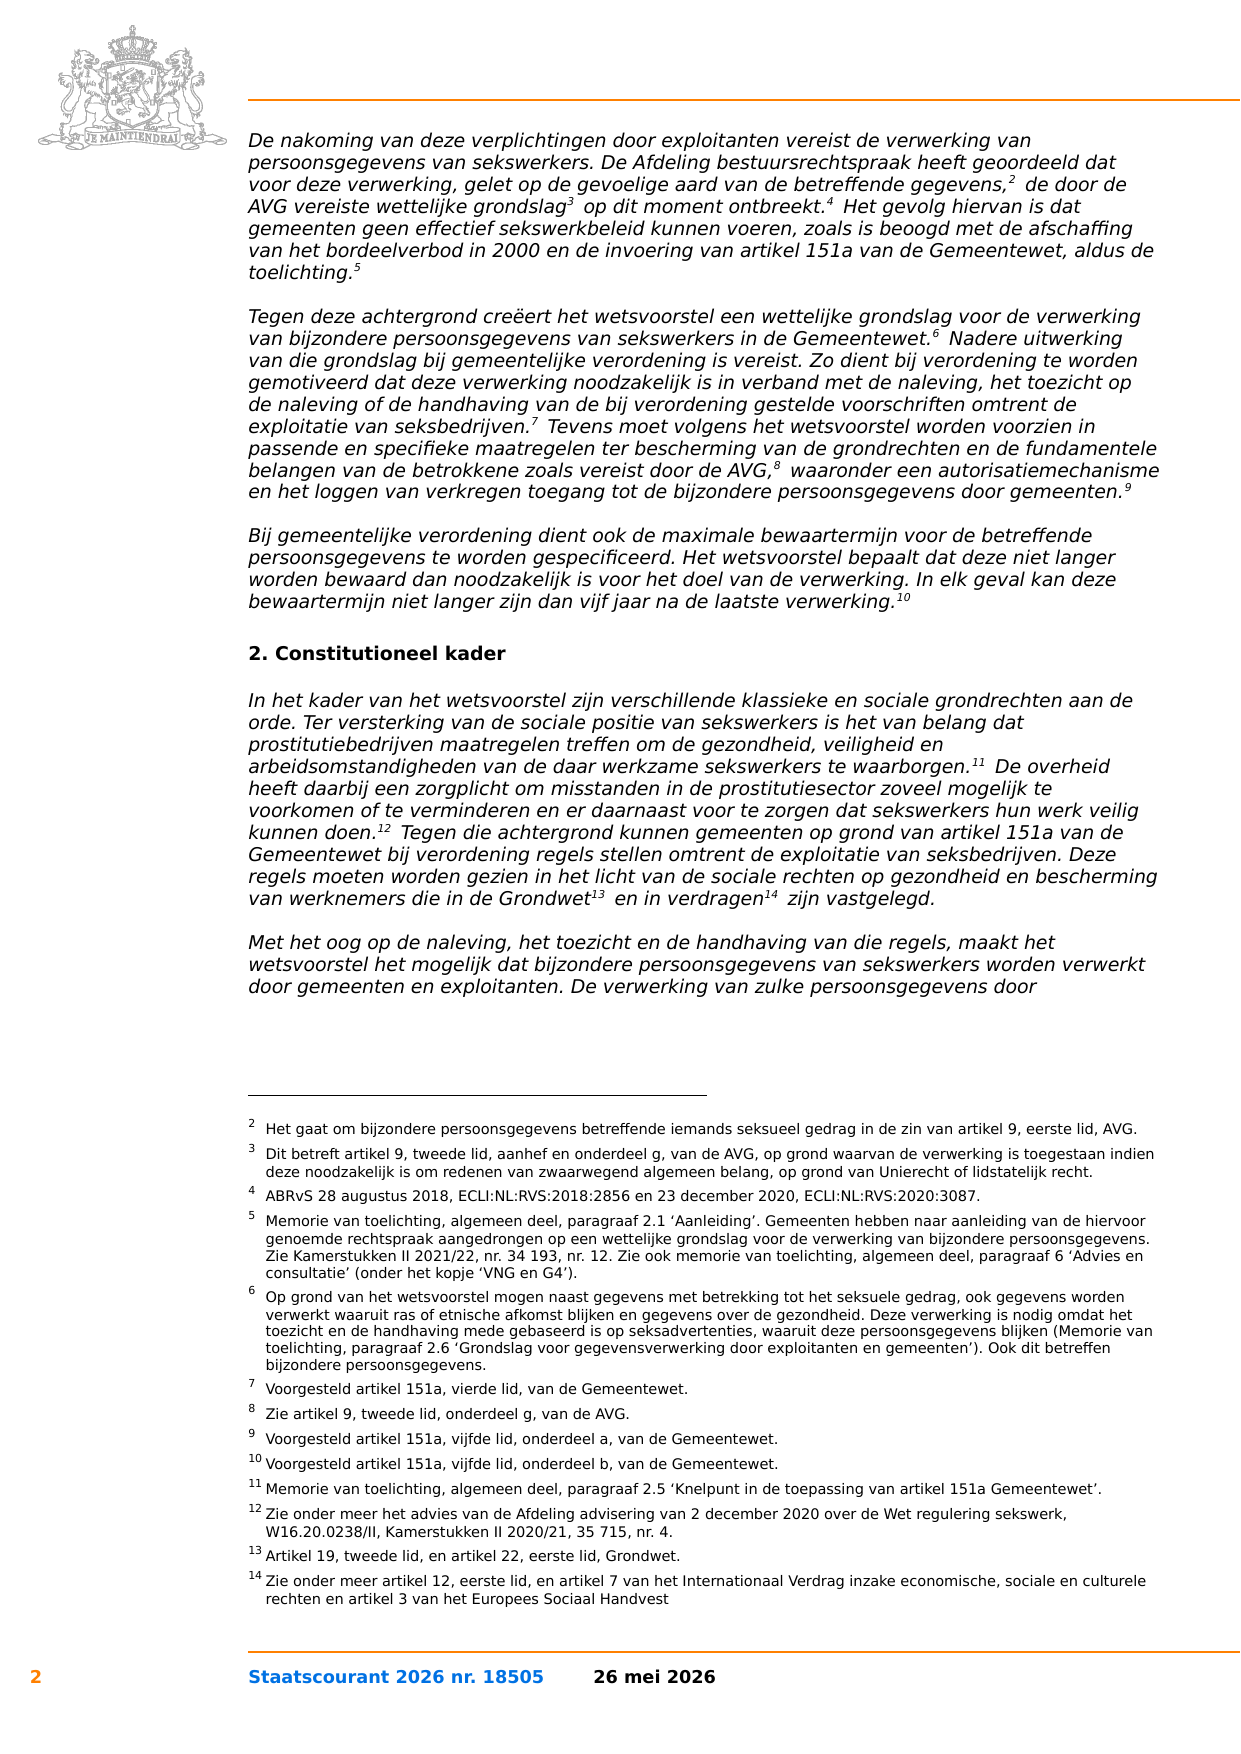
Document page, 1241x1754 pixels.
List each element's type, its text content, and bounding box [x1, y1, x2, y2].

picture [38, 25, 227, 150]
text Dit betreft artikel 9, tweede lid, aanhef en onderdeel g, van de AVG, op grond waarvan de verwerking is toegestaan indien deze noodzakelijk is om redenen van zwaarwegend algemeen belang, op grond van Unierecht of lidstatelijk recht. [248, 1142, 1163, 1181]
text In het kader van het wetsvoorstel zijn verschillende klassieke en sociale grondrechten aan de orde. Ter versterking van de sociale positie van sekswerkers is het van belang dat prostitutiebedrijven maatregelen treffen om de gezondheid, veiligheid en arbeidsomstandigheden van de daar werkzame sekswerkers te waarborgen. De overheid heeft daarbij een zorgplicht om misstanden in de prostitutiesector zoveel mogelijk te voorkomen of te verminderen en er daarnaast voor te zorgen dat sekswerkers hun werk veilig kunnen doen. Tegen die achtergrond kunnen gemeenten op grond van artikel 151a van de Gemeentewet bij verordening regels stellen omtrent de exploitatie van seksbedrijven. Deze regels moeten worden gezien in het licht van de sociale rechten op gezondheid en bescherming van werknemers die in de Grondwet en in verdragen zijn vastgelegd. [248, 690, 1163, 910]
text Zie artikel 9, tweede lid, onderdeel g, van de AVG. [248, 1402, 1163, 1424]
text Op grond van het wetsvoorstel mogen naast gegevens met betrekking tot het seksuele gedrag, ook gegevens worden verwerkt waaruit ras of etnische afkomst blijken en gegevens over de gezondheid. Deze verwerking is nodig omdat het toezicht en de handhaving mede gebaseerd is op seksadvertenties, waaruit deze persoonsgegevens blijken (Memorie van toelichting, paragraaf 2.6 ‘Grondslag voor gegevensverwerking door exploitanten en gemeenten’). Ook dit betreffen bijzondere persoonsgegevens. [248, 1284, 1163, 1374]
text Artikel 19, tweede lid, en artikel 22, eerste lid, Grondwet. [248, 1544, 1163, 1566]
text ABRvS 28 augustus 2018, ECLI:NL:RVS:2018:2856 en 23 december 2020, ECLI:NL:RVS:2020:3087. [248, 1184, 1163, 1206]
text Voorgesteld artikel 151a, vijfde lid, onderdeel b, van de Gemeentewet. [248, 1452, 1163, 1474]
text Tegen deze achtergrond creëert het wetsvoorstel een wettelijke grondslag voor de verwerking van bijzondere persoonsgegevens van sekswerkers in de Gemeentewet. Nadere uitwerking van die grondslag bij gemeentelijke verordening is vereist. Zo dient bij verordening te worden gemotiveerd dat deze verwerking noodzakelijk is in verband met de naleving, het toezicht op de naleving of de handhaving van de bij verordening gestelde voorschriften omtrent de exploitatie van seksbedrijven. Tevens moet volgens het wetsvoorstel worden voorzien in passende en specifieke maatregelen ter bescherming van de grondrechten en de fundamentele belangen van de betrokkene zoals vereist door de AVG, waaronder een autorisatiemechanisme en het loggen van verkregen toegang tot de bijzondere persoonsgegevens door gemeenten. [248, 306, 1163, 503]
text Memorie van toelichting, algemeen deel, paragraaf 2.5 ‘Knelpunt in de toepassing van artikel 151a Gemeentewet’. [248, 1477, 1163, 1499]
text Zie onder meer het advies van de Afdeling advisering van 2 december 2020 over de Wet regulering sekswerk, W16.20.0238/II, Kamerstukken II 2020/21, 35 715, nr. 4. [248, 1502, 1163, 1541]
text Voorgesteld artikel 151a, vijfde lid, onderdeel a, van de Gemeentewet. [248, 1427, 1163, 1449]
text Met het oog op de naleving, het toezicht en de handhaving van die regels, maakt het wetsvoorstel het mogelijk dat bijzondere persoonsgegevens van sekswerkers worden verwerkt door gemeenten en exploitanten. De verwerking van zulke persoonsgegevens door [248, 932, 1163, 1042]
text De nakoming van deze verplichtingen door exploitanten vereist de verwerking van persoonsgegevens van sekswerkers. De Afdeling bestuursrechtspraak heeft geoordeeld dat voor deze verwerking, gelet op de gevoelige aard van de betreffende gegevens, de door de AVG vereiste wettelijke grondslag op dit moment ontbreekt. Het gevolg hiervan is dat gemeenten geen effectief sekswerkbeleid kunnen voeren, zoals is beoogd met de afschaffing van het bordeelverbod in 2000 en de invoering van artikel 151a van de Gemeentewet, aldus de toelichting. [248, 130, 1163, 284]
text Memorie van toelichting, algemeen deel, paragraaf 2.1 ‘Aanleiding’. Gemeenten hebben naar aanleiding van de hiervoor genoemde rechtspraak aangedrongen op een wettelijke grondslag voor de verwerking van bijzondere persoonsgegevens. Zie Kamerstukken II 2021/22, nr. 34 193, nr. 12. Zie ook memorie van toelichting, algemeen deel, paragraaf 6 ‘Advies en consultatie’ (onder het kopje ‘VNG en G4’). [248, 1209, 1163, 1282]
text Bij gemeentelijke verordening dient ook de maximale bewaartermijn voor de betreffende persoonsgegevens te worden gespecificeerd. Het wetsvoorstel bepaalt dat deze niet langer worden bewaard dan noodzakelijk is voor het doel van de verwerking. In elk geval kan deze bewaartermijn niet langer zijn dan vijf jaar na de laatste verwerking. [248, 525, 1163, 613]
text Voorgesteld artikel 151a, vierde lid, van de Gemeentewet. [248, 1377, 1163, 1399]
text Het gaat om bijzondere persoonsgegevens betreffende iemands seksueel gedrag in de zin van artikel 9, eerste lid, AVG. [248, 1117, 1163, 1139]
subtitle 2. Constitutioneel kader [248, 643, 1163, 665]
text Zie onder meer artikel 12, eerste lid, en artikel 7 van het Internationaal Verdrag inzake economische, sociale en culturele rechten en artikel 3 van het Europees Sociaal Handvest [248, 1569, 1163, 1608]
